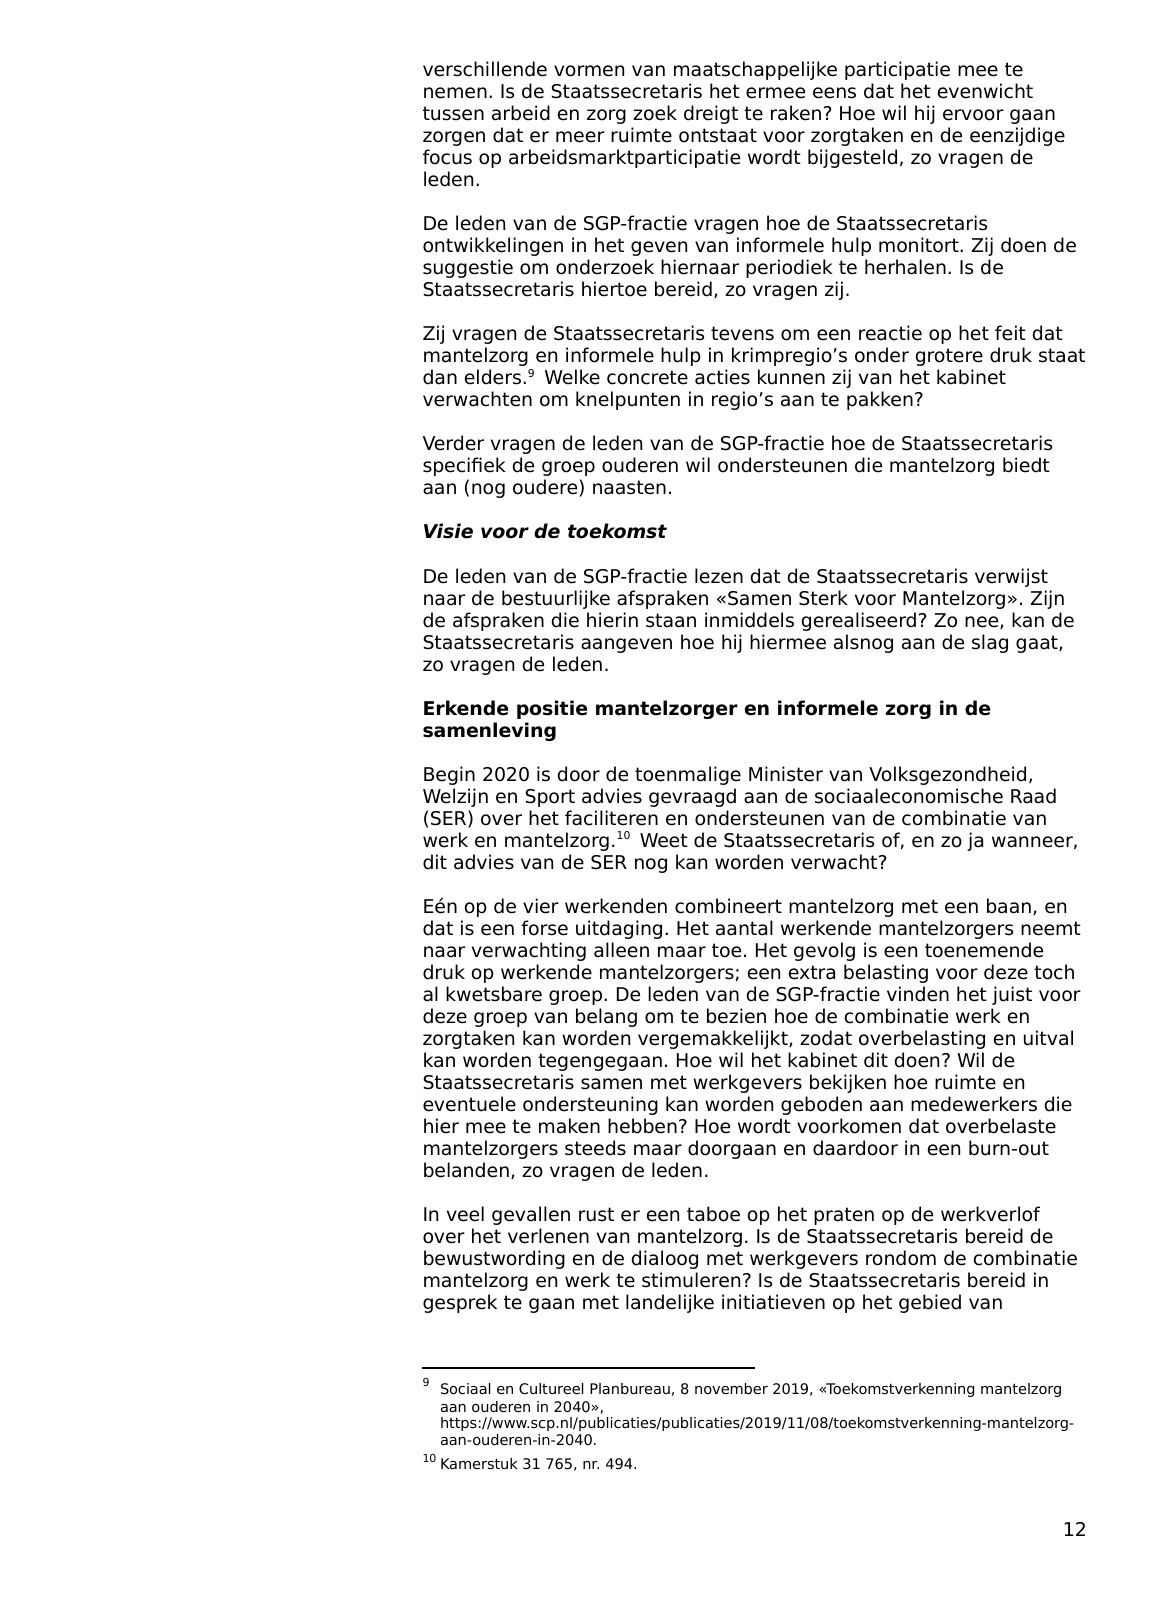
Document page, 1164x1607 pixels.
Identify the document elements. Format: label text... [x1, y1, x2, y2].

text Verder vragen de leden van de SGP-fractie hoe de Staatssecretaris specifiek de groep ouderen wil ondersteunen die mantelzorg biedt aan (nog oudere) naasten. [422, 433, 1087, 499]
text Kamerstuk 31 765, nr. 494. [422, 1452, 1087, 1474]
text De leden van de SGP-fractie lezen dat de Staatssecretaris verwijst naar de bestuurlijke afspraken «Samen Sterk voor Mantelzorg». Zijn de afspraken die hierin staan inmiddels gerealiseerd? Zo nee, kan de Staatssecretaris aangeven hoe hij hiermee alsnog aan de slag gaat, zo vragen de leden. [422, 566, 1087, 676]
text De leden van de SGP-fractie vragen hoe de Staatssecretaris ontwikkelingen in het geven van informele hulp monitort. Zij doen de suggestie om onderzoek hiernaar periodiek te herhalen. Is de Staatssecretaris hiertoe bereid, zo vragen zij. [422, 213, 1087, 301]
text In veel gevallen rust er een taboe op het praten op de werkverlof over het verlenen van mantelzorg. Is de Staatssecretaris bereid de bewustwording en de dialoog met werkgevers rondom de combinatie mantelzorg en werk te stimuleren? Is de Staatssecretaris bereid in gesprek te gaan met landelijke initiatieven op het gebied van [422, 1204, 1087, 1314]
text Eén op de vier werkenden combineert mantelzorg met een baan, en dat is een forse uitdaging. Het aantal werkende mantelzorgers neemt naar verwachting alleen maar toe. Het gevolg is een toenemende druk op werkende mantelzorgers; een extra belasting voor deze toch al kwetsbare groep. De leden van de SGP-fractie vinden het juist voor deze groep van belang om te bezien hoe de combinatie werk en zorgtaken kan worden vergemakkelijkt, zodat overbelasting en uitval kan worden tegengegaan. Hoe wil het kabinet dit doen? Wil de Staatssecretaris samen met werkgevers bekijken hoe ruimte en eventuele ondersteuning kan worden geboden aan medewerkers die hier mee te maken hebben? Hoe wordt voorkomen dat overbelaste mantelzorgers steeds maar doorgaan en daardoor in een burn-out belanden, zo vragen de leden. [422, 896, 1087, 1182]
text Sociaal en Cultureel Planbureau, 8 november 2019, «Toekomstverkenning mantelzorg aan ouderen in 2040», https://www.scp.nl/publicaties/publicaties/2019/11/08/toekomstverkenning-mantelzorg-aan-ouderen-in-2040. [422, 1377, 1087, 1449]
text Begin 2020 is door de toenmalige Minister van Volksgezondheid, Welzijn en Sport advies gevraagd aan de sociaaleconomische Raad (SER) over het faciliteren en ondersteunen van de combinatie van werk en mantelzorg. Weet de Staatssecretaris of, en zo ja wanneer, dit advies van de SER nog kan worden verwacht? [422, 764, 1087, 874]
text Zij vragen de Staatssecretaris tevens om een reactie op het feit dat mantelzorg en informele hulp in krimpregio’s onder grotere druk staat dan elders. Welke concrete acties kunnen zij van het kabinet verwachten om knelpunten in regio’s aan te pakken? [422, 323, 1087, 411]
subtitle Visie voor de toekomst [422, 521, 1087, 543]
text verschillende vormen van maatschappelijke participatie mee te nemen. Is de Staatssecretaris het ermee eens dat het evenwicht tussen arbeid en zorg zoek dreigt te raken? Hoe wil hij ervoor gaan zorgen dat er meer ruimte ontstaat voor zorgtaken en de eenzijdige focus op arbeidsmarktparticipatie wordt bijgesteld, zo vragen de leden. [422, 59, 1087, 191]
subtitle Erkende positie mantelzorger en informele zorg in de samenleving [422, 698, 1087, 742]
